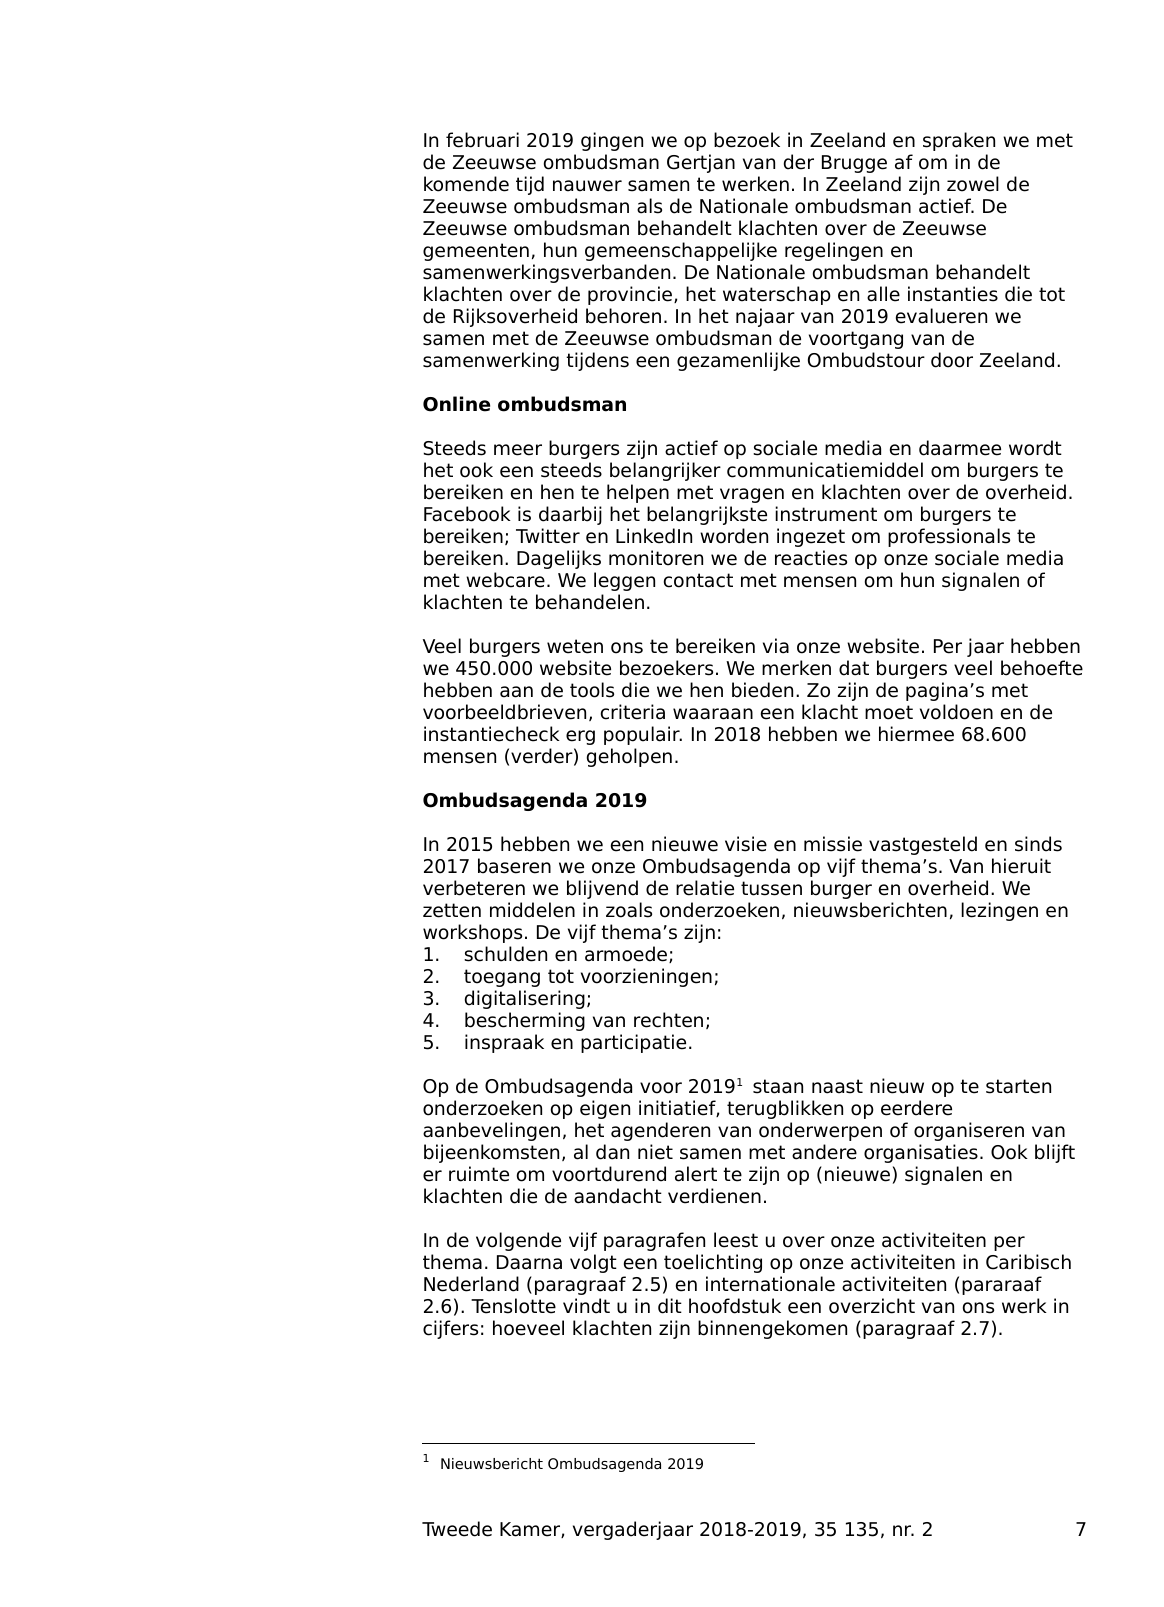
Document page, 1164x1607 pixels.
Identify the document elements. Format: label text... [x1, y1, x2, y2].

text 3. digitalisering; [422, 988, 1087, 1010]
text 4. bescherming van rechten; [422, 1010, 1087, 1032]
text In februari 2019 gingen we op bezoek in Zeeland en spraken we met de Zeeuwse ombudsman Gertjan van der Brugge af om in de komende tijd nauwer samen te werken. In Zeeland zijn zowel de Zeeuwse ombudsman als de Nationale ombudsman actief. De Zeeuwse ombudsman behandelt klachten over de Zeeuwse gemeenten, hun gemeenschappelijke regelingen en samenwerkingsverbanden. De Nationale ombudsman behandelt klachten over de provincie, het waterschap en alle instanties die tot de Rijksoverheid behoren. In het najaar van 2019 evalueren we samen met de Zeeuwse ombudsman de voortgang van de samenwerking tijdens een gezamenlijke Ombudstour door Zeeland. [422, 130, 1087, 372]
text Nieuwsbericht Ombudsagenda 2019 [422, 1452, 1087, 1474]
text 1. schulden en armoede; [422, 944, 1087, 966]
subtitle Online ombudsman [422, 394, 1087, 416]
subtitle Ombudsagenda 2019 [422, 790, 1087, 812]
text In de volgende vijf paragrafen leest u over onze activiteiten per thema. Daarna volgt een toelichting op onze activiteiten in Caribisch Nederland (paragraaf 2.5) en internationale activiteiten (pararaaf 2.6). Tenslotte vindt u in dit hoofdstuk een overzicht van ons werk in cijfers: hoeveel klachten zijn binnengekomen (paragraaf 2.7). [422, 1230, 1087, 1340]
text 5. inspraak en participatie. [422, 1032, 1087, 1054]
text 2. toegang tot voorzieningen; [422, 966, 1087, 988]
text Steeds meer burgers zijn actief op sociale media en daarmee wordt het ook een steeds belangrijker communicatiemiddel om burgers te bereiken en hen te helpen met vragen en klachten over de overheid. Facebook is daarbij het belangrijkste instrument om burgers te bereiken; Twitter en LinkedIn worden ingezet om professionals te bereiken. Dagelijks monitoren we de reacties op onze sociale media met webcare. We leggen contact met mensen om hun signalen of klachten te behandelen. [422, 438, 1087, 614]
text In 2015 hebben we een nieuwe visie en missie vastgesteld en sinds 2017 baseren we onze Ombudsagenda op vijf thema’s. Van hieruit verbeteren we blijvend de relatie tussen burger en overheid. We zetten middelen in zoals onderzoeken, nieuwsberichten, lezingen en workshops. De vijf thema’s zijn: [422, 834, 1087, 944]
text Veel burgers weten ons te bereiken via onze website. Per jaar hebben we 450.000 website bezoekers. We merken dat burgers veel behoefte hebben aan de tools die we hen bieden. Zo zijn de pagina’s met voorbeeldbrieven, criteria waaraan een klacht moet voldoen en de instantiecheck erg populair. In 2018 hebben we hiermee 68.600 mensen (verder) geholpen. [422, 636, 1087, 768]
text Op de Ombudsagenda voor 2019 staan naast nieuw op te starten onderzoeken op eigen initiatief, terugblikken op eerdere aanbevelingen, het agenderen van onderwerpen of organiseren van bijeenkomsten, al dan niet samen met andere organisaties. Ook blijft er ruimte om voortdurend alert te zijn op (nieuwe) signalen en klachten die de aandacht verdienen. [422, 1076, 1087, 1208]
